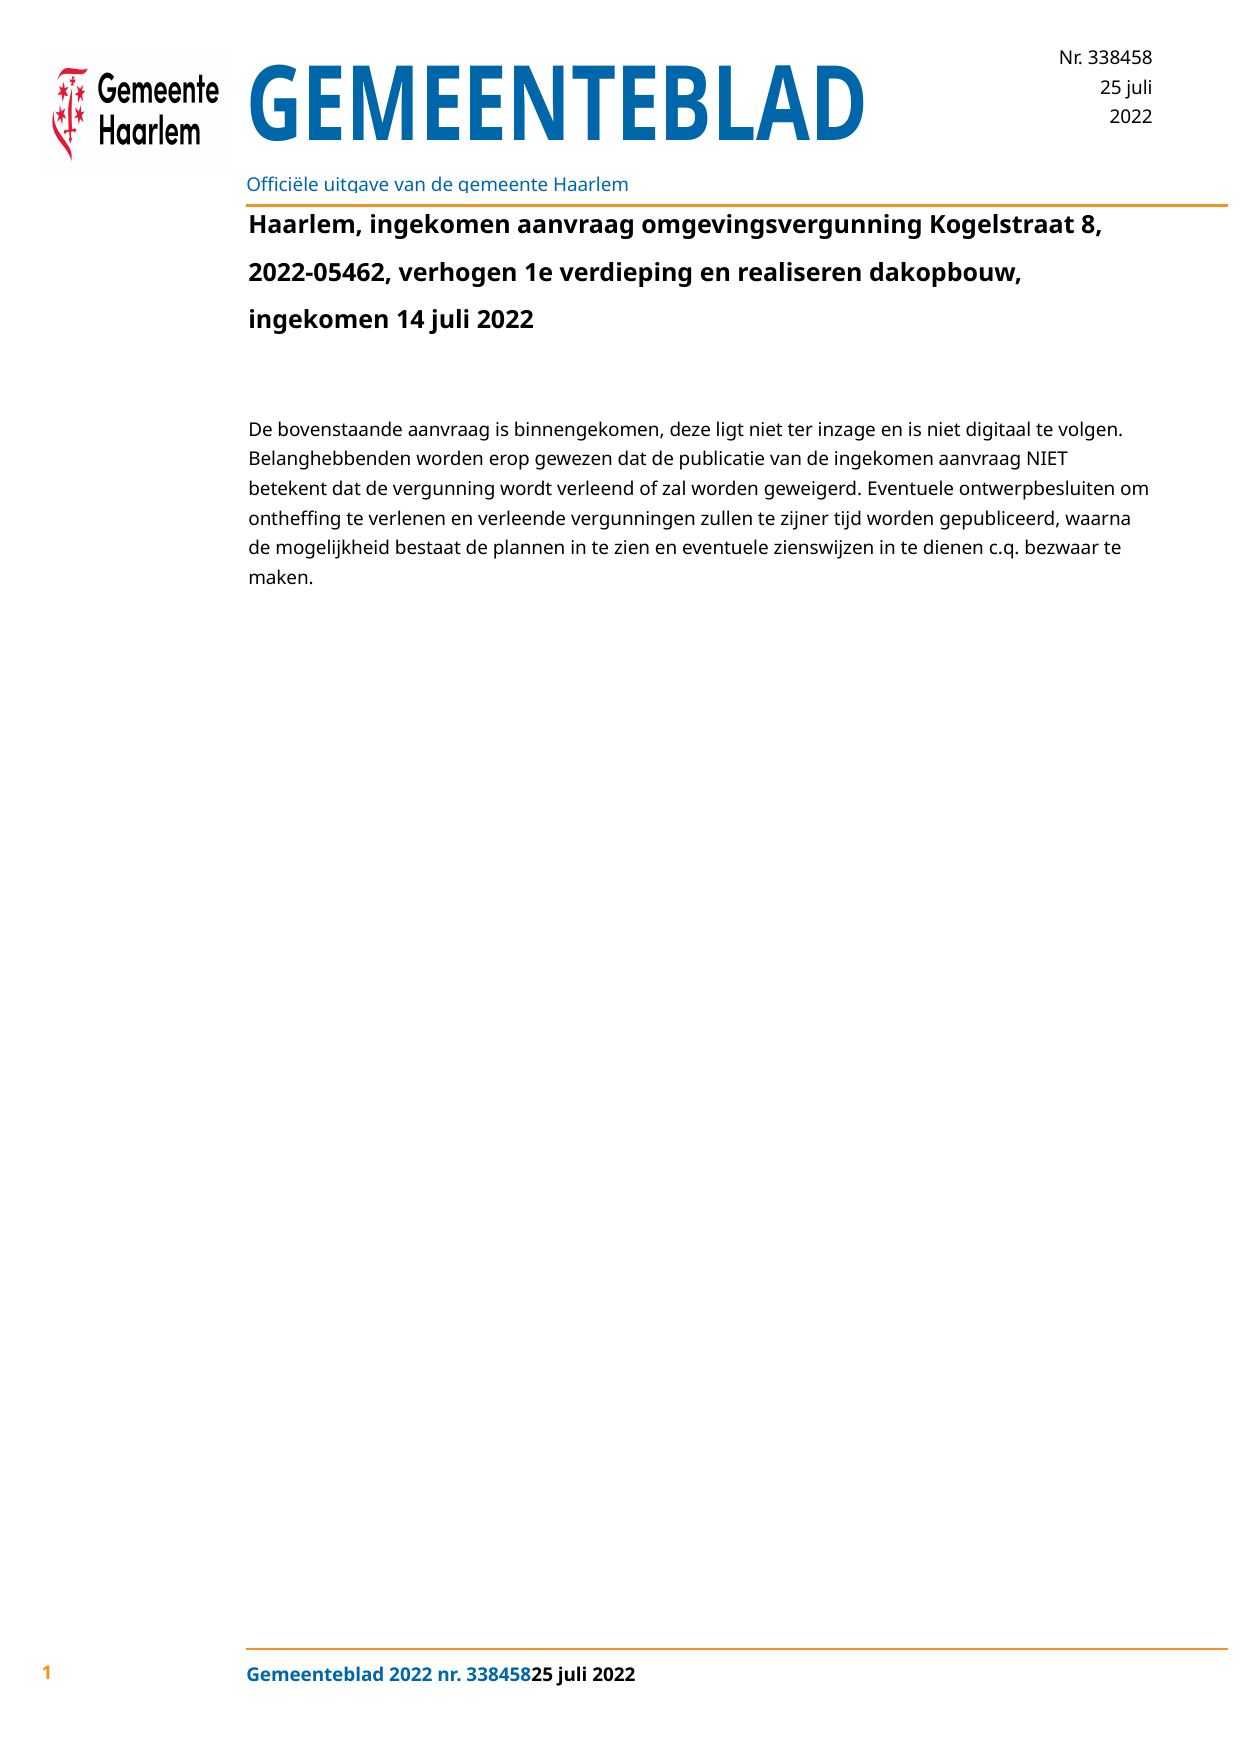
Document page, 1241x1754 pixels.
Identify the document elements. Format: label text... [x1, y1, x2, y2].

text De bovenstaande aanvraag is binnengekomen, deze ligt niet ter inzage en is niet digitaal te volgen. Belanghebbenden worden erop gewezen dat de publicatie van de ingekomen aanvraag NIET betekent dat de vergunning wordt verleend of zal worden geweigerd. Eventuele ontwerpbesluiten om ontheffing te verlenen en verleende vergunningen zullen te zijner tijd worden gepubliceerd, waarna de mogelijkheid bestaat de plannen in te zien en eventuele zienswijzen in te dienen c.q. bezwaar te maken. [248, 416, 1152, 589]
text Haarlem, ingekomen aanvraag omgevingsvergunning Kogelstraat 8, 2022-05462, verhogen 1e verdieping en realiseren dakopbouw, ingekomen 14 juli 2022 [248, 207, 1152, 336]
picture [41, 47, 231, 172]
